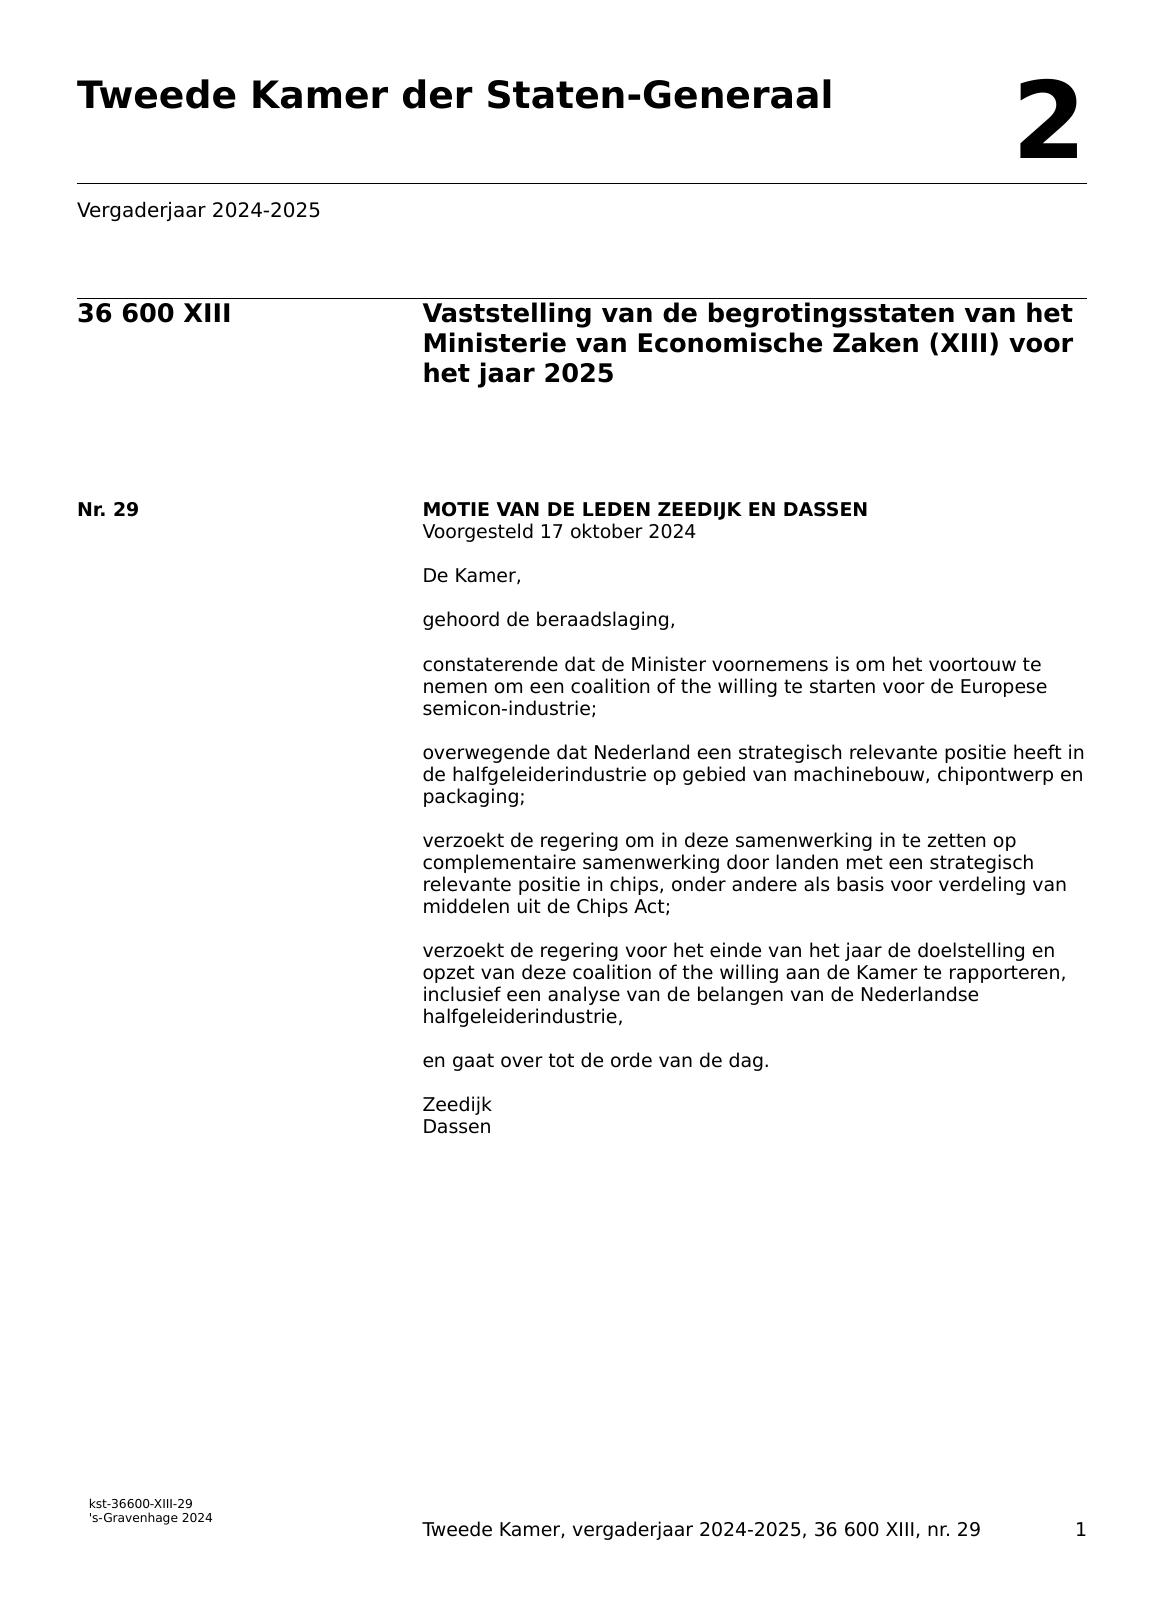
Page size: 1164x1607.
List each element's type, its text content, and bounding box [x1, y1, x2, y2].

text Zeedijk [422, 1094, 1087, 1116]
text De Kamer, [422, 565, 1087, 587]
text Dassen [422, 1116, 1087, 1138]
table_cell Vergaderjaar 2024-2025 [77, 184, 1087, 298]
table_header 2 [886, 59, 1087, 183]
text 's-Gravenhage 2024 [88, 1511, 323, 1525]
text overwegende dat Nederland een strategisch relevante positie heeft in de halfgeleiderindustrie op gebied van machinebouw, chipontwerp en packaging; [422, 742, 1087, 808]
subtitle Nr. 29 MOTIE VAN DE LEDEN ZEEDIJK EN DASSEN [77, 499, 1087, 521]
text constaterende dat de Minister voornemens is om het voortouw te nemen om een coalition of the willing te starten voor de Europese semicon-industrie; [422, 653, 1087, 719]
text gehoord de beraadslaging, [422, 609, 1087, 631]
text verzoekt de regering om in deze samenwerking in te zetten op complementaire samenwerking door landen met een strategisch relevante positie in chips, onder andere als basis voor verdeling van middelen uit de Chips Act; [422, 830, 1087, 918]
subtitle 36 600 XIII Vaststelling van de begrotingsstaten van het Ministerie van Economische Zaken (XIII) voor het jaar 2025 [77, 299, 1087, 388]
text verzoekt de regering voor het einde van het jaar de doelstelling en opzet van deze coalition of the willing aan de Kamer te rapporteren, inclusief een analyse van de belangen van de Nederlandse halfgeleiderindustrie, [422, 940, 1087, 1028]
text Voorgesteld 17 oktober 2024 [422, 521, 1087, 543]
text kst-36600-XIII-29 [88, 1497, 323, 1511]
table_header Tweede Kamer der Staten-Generaal [77, 59, 886, 183]
text en gaat over tot de orde van de dag. [422, 1050, 1087, 1072]
